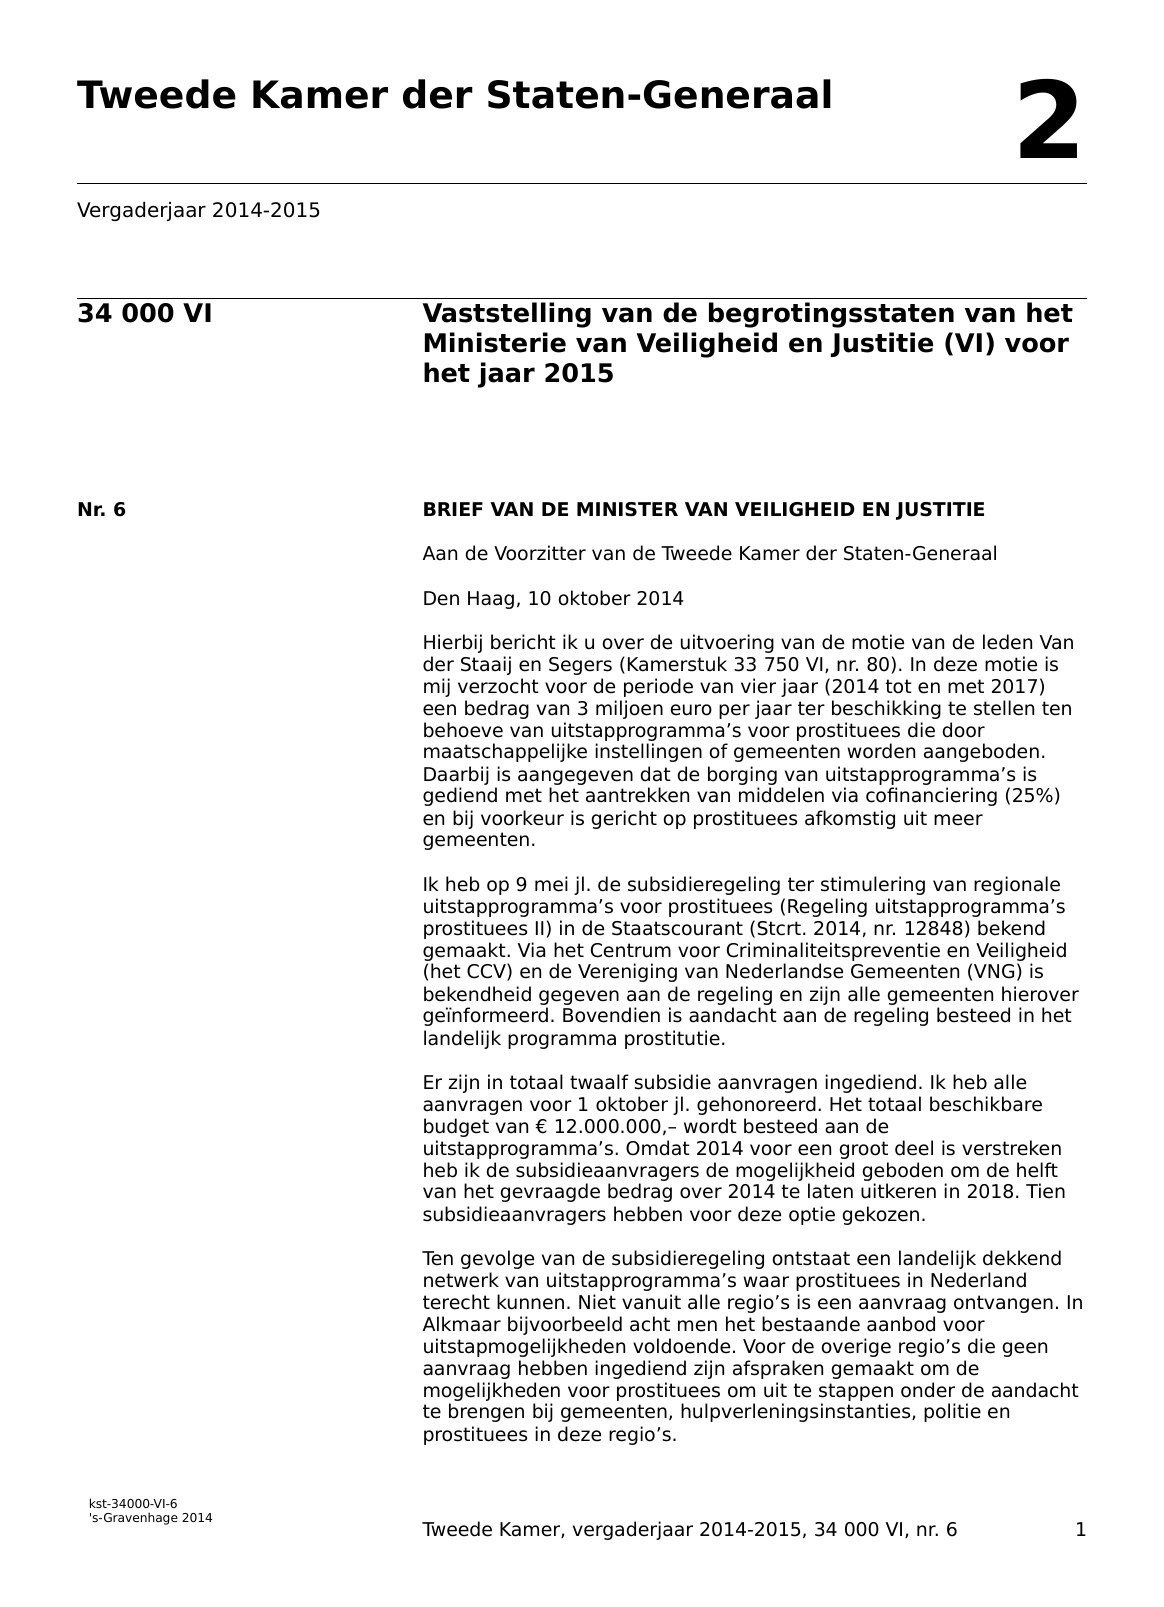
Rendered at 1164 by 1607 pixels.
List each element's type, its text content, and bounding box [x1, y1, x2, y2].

text Er zijn in totaal twaalf subsidie aanvragen ingediend. Ik heb alle aanvragen voor 1 oktober jl. gehonoreerd. Het totaal beschikbare budget van € 12.000.000,– wordt besteed aan de uitstapprogramma’s. Omdat 2014 voor een groot deel is verstreken heb ik de subsidieaanvragers de mogelijkheid geboden om de helft van het gevraagde bedrag over 2014 te laten uitkeren in 2018. Tien subsidieaanvragers hebben voor deze optie gekozen. [422, 1072, 1087, 1225]
text kst-34000-VI-6 [88, 1497, 323, 1511]
text Ik heb op 9 mei jl. de subsidieregeling ter stimulering van regionale uitstapprogramma’s voor prostituees (Regeling uitstapprogramma’s prostituees II) in de Staatscourant (Stcrt. 2014, nr. 12848) bekend gemaakt. Via het Centrum voor Criminaliteitspreventie en Veiligheid (het CCV) en de Vereniging van Nederlandse Gemeenten (VNG) is bekendheid gegeven aan de regeling en zijn alle gemeenten hierover geïnformeerd. Bovendien is aandacht aan de regeling besteed in het landelijk programma prostitutie. [422, 873, 1087, 1049]
text Hierbij bericht ik u over de uitvoering van de motie van de leden Van der Staaij en Segers (Kamerstuk 33 750 VI, nr. 80). In deze motie is mij verzocht voor de periode van vier jaar (2014 tot en met 2017) een bedrag van 3 miljoen euro per jaar ter beschikking te stellen ten behoeve van uitstapprogramma’s voor prostituees die door maatschappelijke instellingen of gemeenten worden aangeboden. Daarbij is aangegeven dat de borging van uitstapprogramma’s is gediend met het aantrekken van middelen via cofinanciering (25%) en bij voorkeur is gericht op prostituees afkomstig uit meer gemeenten. [422, 632, 1087, 851]
table_header Tweede Kamer der Staten-Generaal [77, 59, 886, 183]
subtitle 34 000 VI Vaststelling van de begrotingsstaten van het Ministerie van Veiligheid en Justitie (VI) voor het jaar 2015 [77, 299, 1087, 388]
text Ten gevolge van de subsidieregeling ontstaat een landelijk dekkend netwerk van uitstapprogramma’s waar prostituees in Nederland terecht kunnen. Niet vanuit alle regio’s is een aanvraag ontvangen. In Alkmaar bijvoorbeeld acht men het bestaande aanbod voor uitstapmogelijkheden voldoende. Voor de overige regio’s die geen aanvraag hebben ingediend zijn afspraken gemaakt om de mogelijkheden voor prostituees om uit te stappen onder de aandacht te brengen bij gemeenten, hulpverleningsinstanties, politie en prostituees in deze regio’s. [422, 1248, 1087, 1445]
text Aan de Voorzitter van de Tweede Kamer der Staten-Generaal [422, 543, 1087, 565]
text Den Haag, 10 oktober 2014 [422, 587, 1087, 609]
table_cell Vergaderjaar 2014-2015 [77, 184, 1087, 298]
table_header 2 [886, 59, 1087, 183]
subtitle Nr. 6 BRIEF VAN DE MINISTER VAN VEILIGHEID EN JUSTITIE [77, 499, 1087, 521]
text 's-Gravenhage 2014 [88, 1511, 323, 1525]
